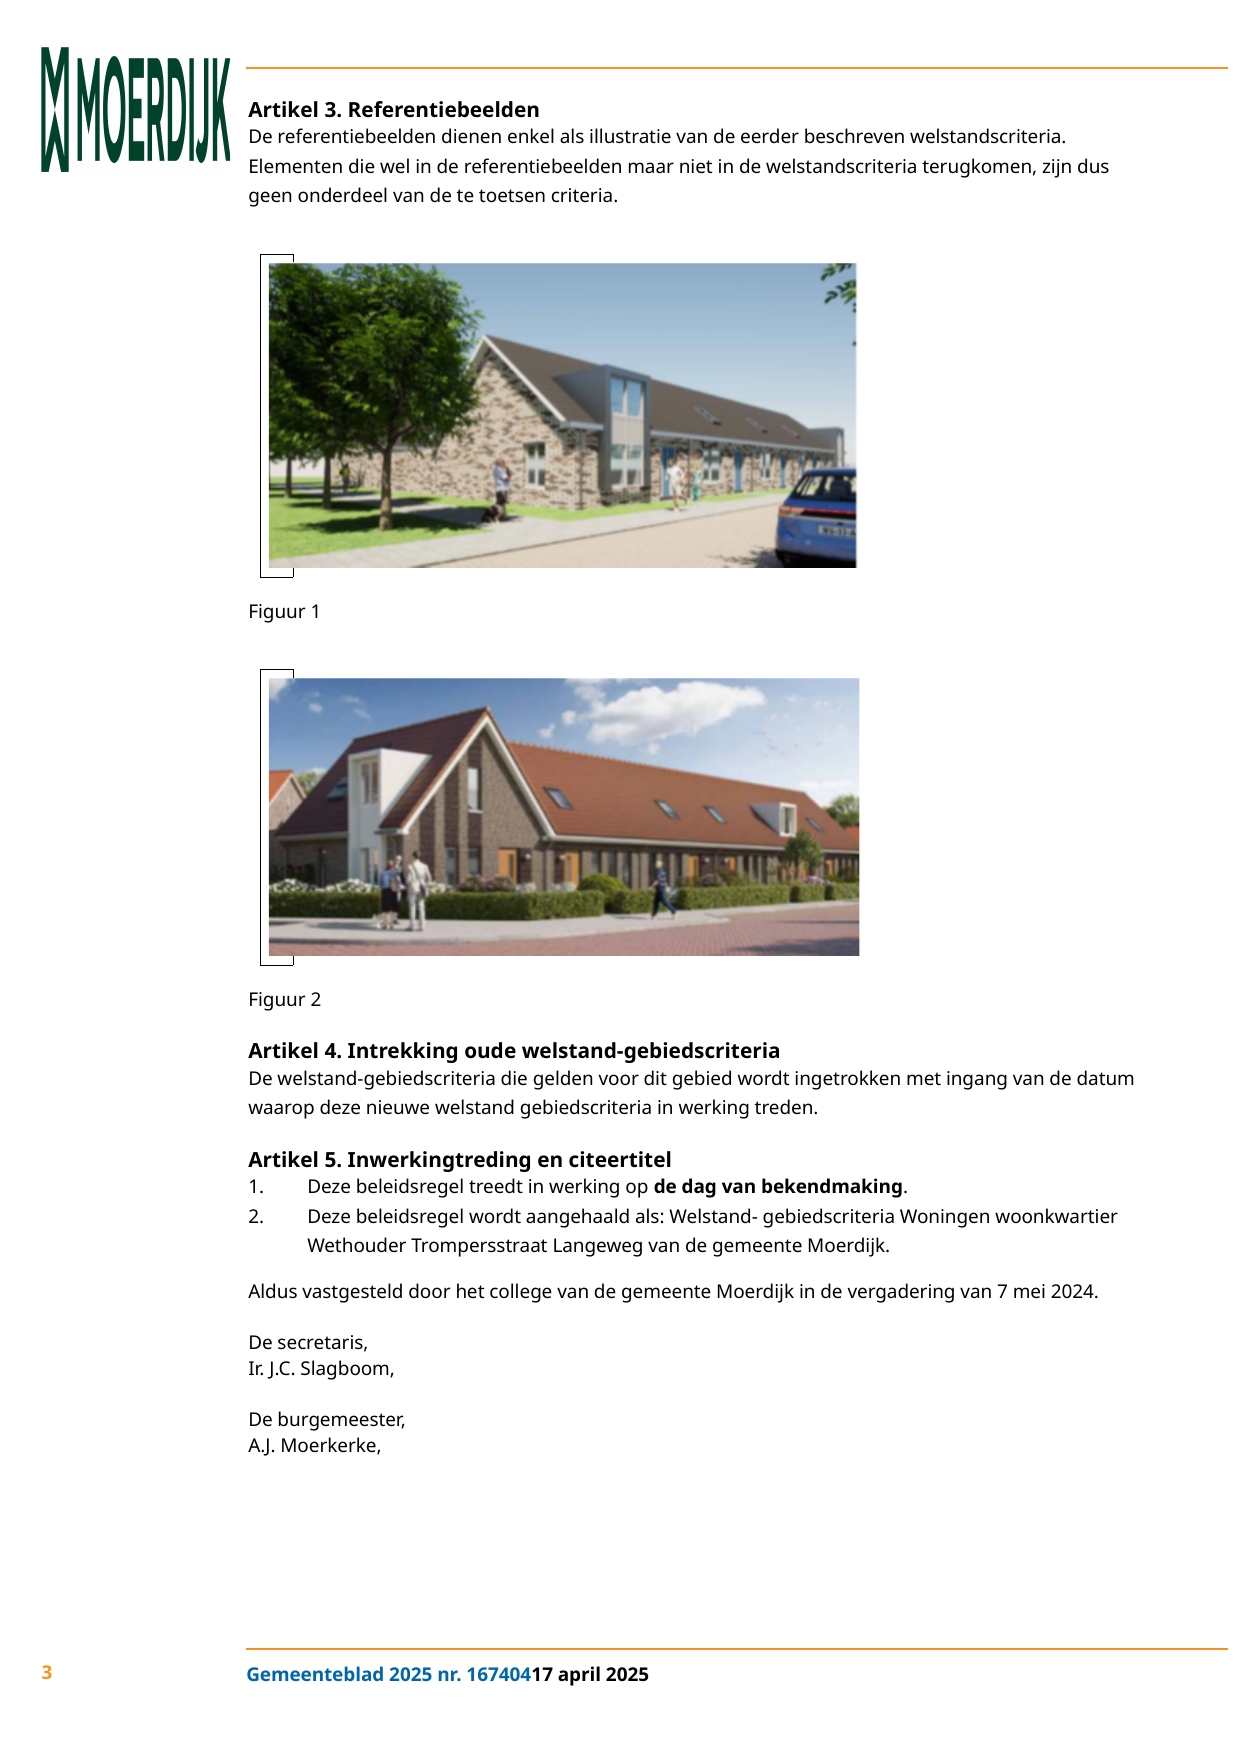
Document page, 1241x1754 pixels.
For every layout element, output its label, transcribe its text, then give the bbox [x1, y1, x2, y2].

picture [268, 678, 860, 956]
list Deze beleidsregel treedt in werking op de dag van bekendmaking. [248, 1173, 1152, 1199]
text Figuur 1 [248, 598, 1152, 624]
picture [41, 47, 231, 172]
text De secretaris, [248, 1329, 1152, 1355]
text Artikel 5. Inwerkingtreding en citeertitel [248, 1145, 1152, 1173]
text De burgemeester, [248, 1407, 1152, 1432]
text De welstand-gebiedscriteria die gelden voor dit gebied wordt ingetrokken met ingang van de datum waarop deze nieuwe welstand gebiedscriteria in werking treden. [248, 1065, 1152, 1120]
text Aldus vastgesteld door het college van de gemeente Moerdijk in de vergadering van 7 mei 2024. [248, 1278, 1152, 1304]
text Figuur 2 [248, 986, 1152, 1012]
text De referentiebeelden dienen enkel als illustratie van de eerder beschreven welstandscriteria. Elementen die wel in de referentiebeelden maar niet in de welstandscriteria terugkomen, zijn dus geen onderdeel van de te toetsen criteria. [248, 123, 1152, 208]
picture [268, 262, 860, 568]
list Deze beleidsregel wordt aangehaald als: Welstand- gebiedscriteria Woningen woonkwartier Wethouder Trompersstraat Langeweg van de gemeente Moerdijk. [248, 1203, 1152, 1258]
text Artikel 4. Intrekking oude welstand-gebiedscriteria [248, 1036, 1152, 1065]
text A.J. Moerkerke, [248, 1432, 1152, 1458]
text Artikel 3. Referentiebeelden [248, 95, 1152, 123]
text Ir. J.C. Slagboom, [248, 1355, 1152, 1381]
